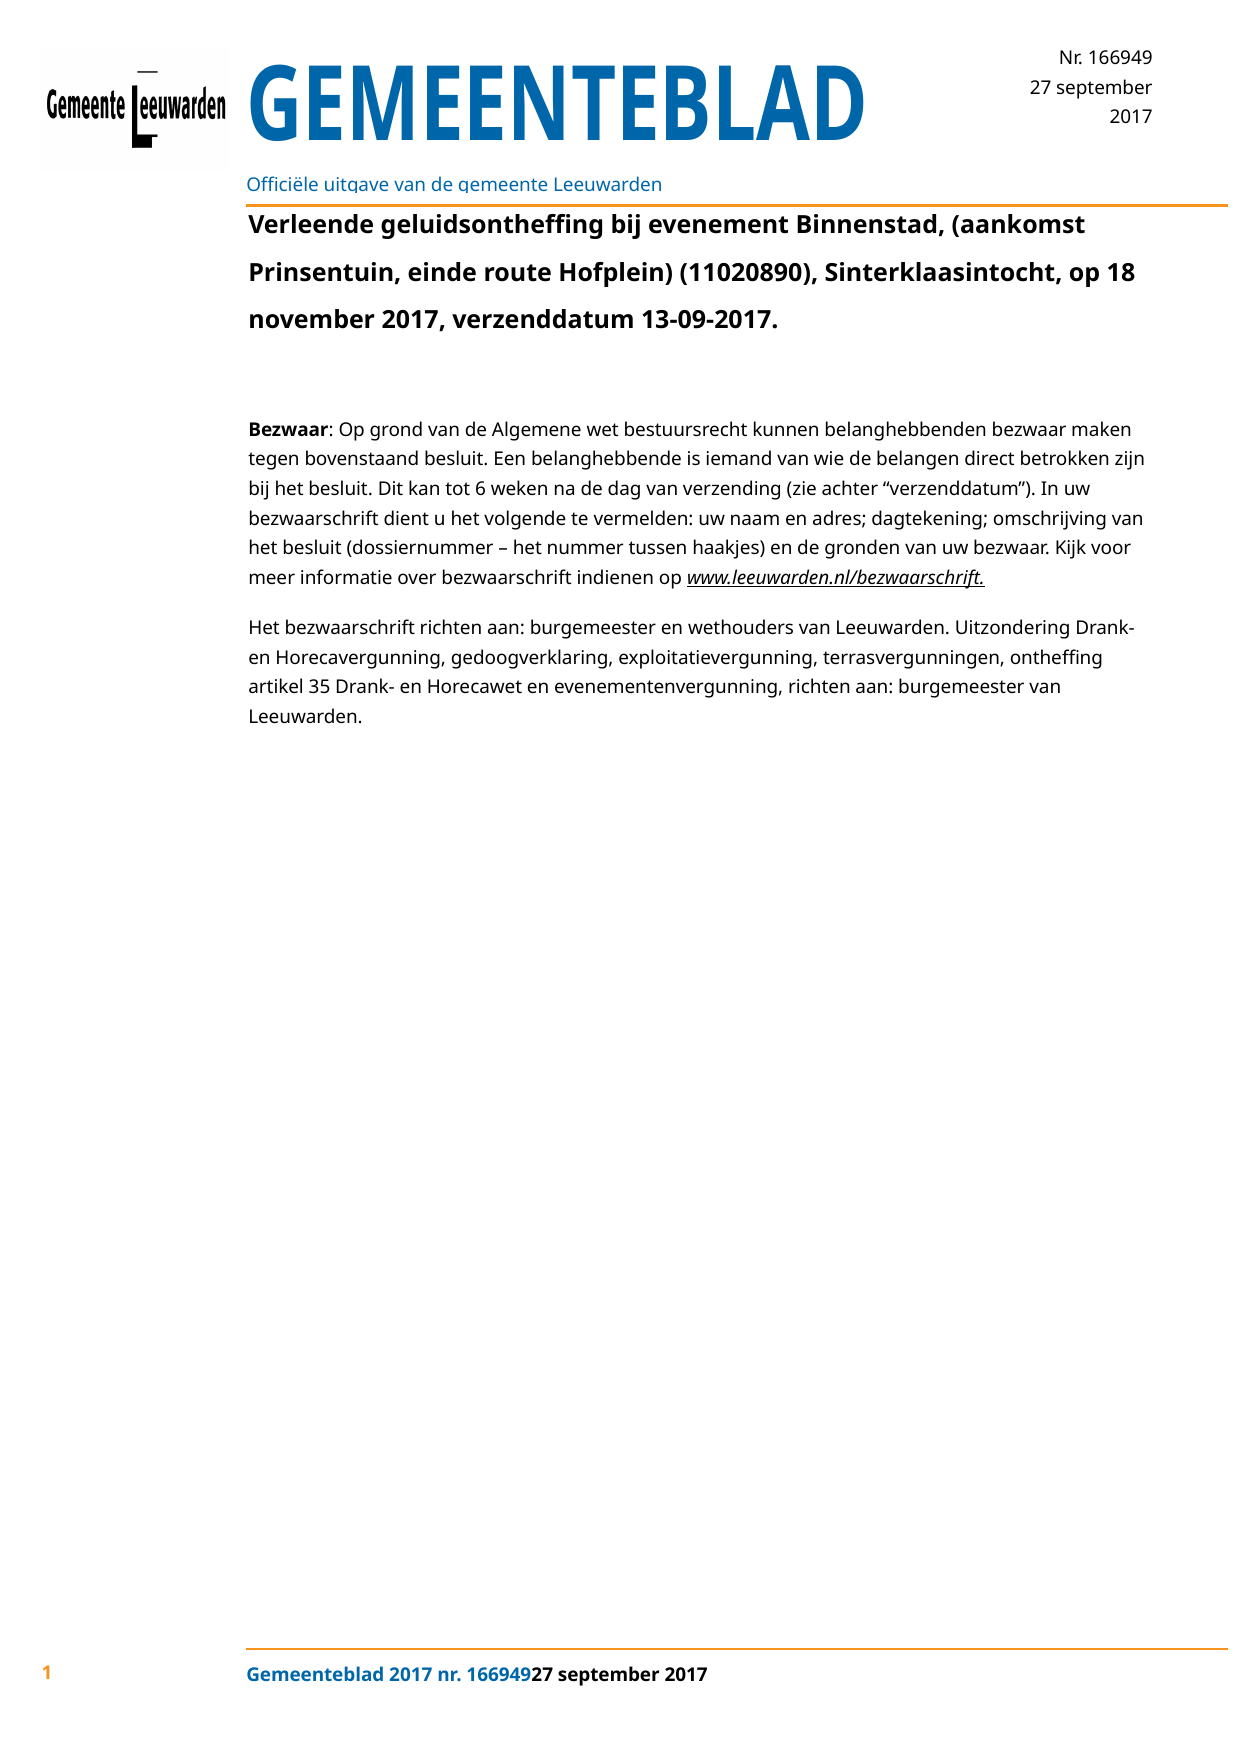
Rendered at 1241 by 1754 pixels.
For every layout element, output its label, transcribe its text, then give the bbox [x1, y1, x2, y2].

text Het bezwaarschrift richten aan: burgemeester en wethouders van Leeuwarden. Uitzondering Drank- en Horecavergunning, gedoogverklaring, exploitatievergunning, terrasvergunningen, ontheffing artikel 35 Drank- en Horecawet en evenementenvergunning, richten aan: burgemeester van Leeuwarden. [248, 614, 1152, 729]
text Verleende geluidsontheffing bij evenement Binnenstad, (aankomst Prinsentuin, einde route Hofplein) (11020890), Sinterklaasintocht, op 18 november 2017, verzenddatum 13-09-2017. [248, 207, 1152, 336]
picture [41, 47, 231, 172]
text Bezwaar: Op grond van de Algemene wet bestuursrecht kunnen belanghebbenden bezwaar maken tegen bovenstaand besluit. Een belanghebbende is iemand van wie de belangen direct betrokken zijn bij het besluit. Dit kan tot 6 weken na de dag van verzending (zie achter “verzenddatum”). In uw bezwaarschrift dient u het volgende te vermelden: uw naam en adres; dagtekening; omschrijving van het besluit (dossiernummer – het nummer tussen haakjes) en de gronden van uw bezwaar. Kijk voor meer informatie over bezwaarschrift indienen op www.leeuwarden.nl/bezwaarschrift. [248, 416, 1152, 589]
